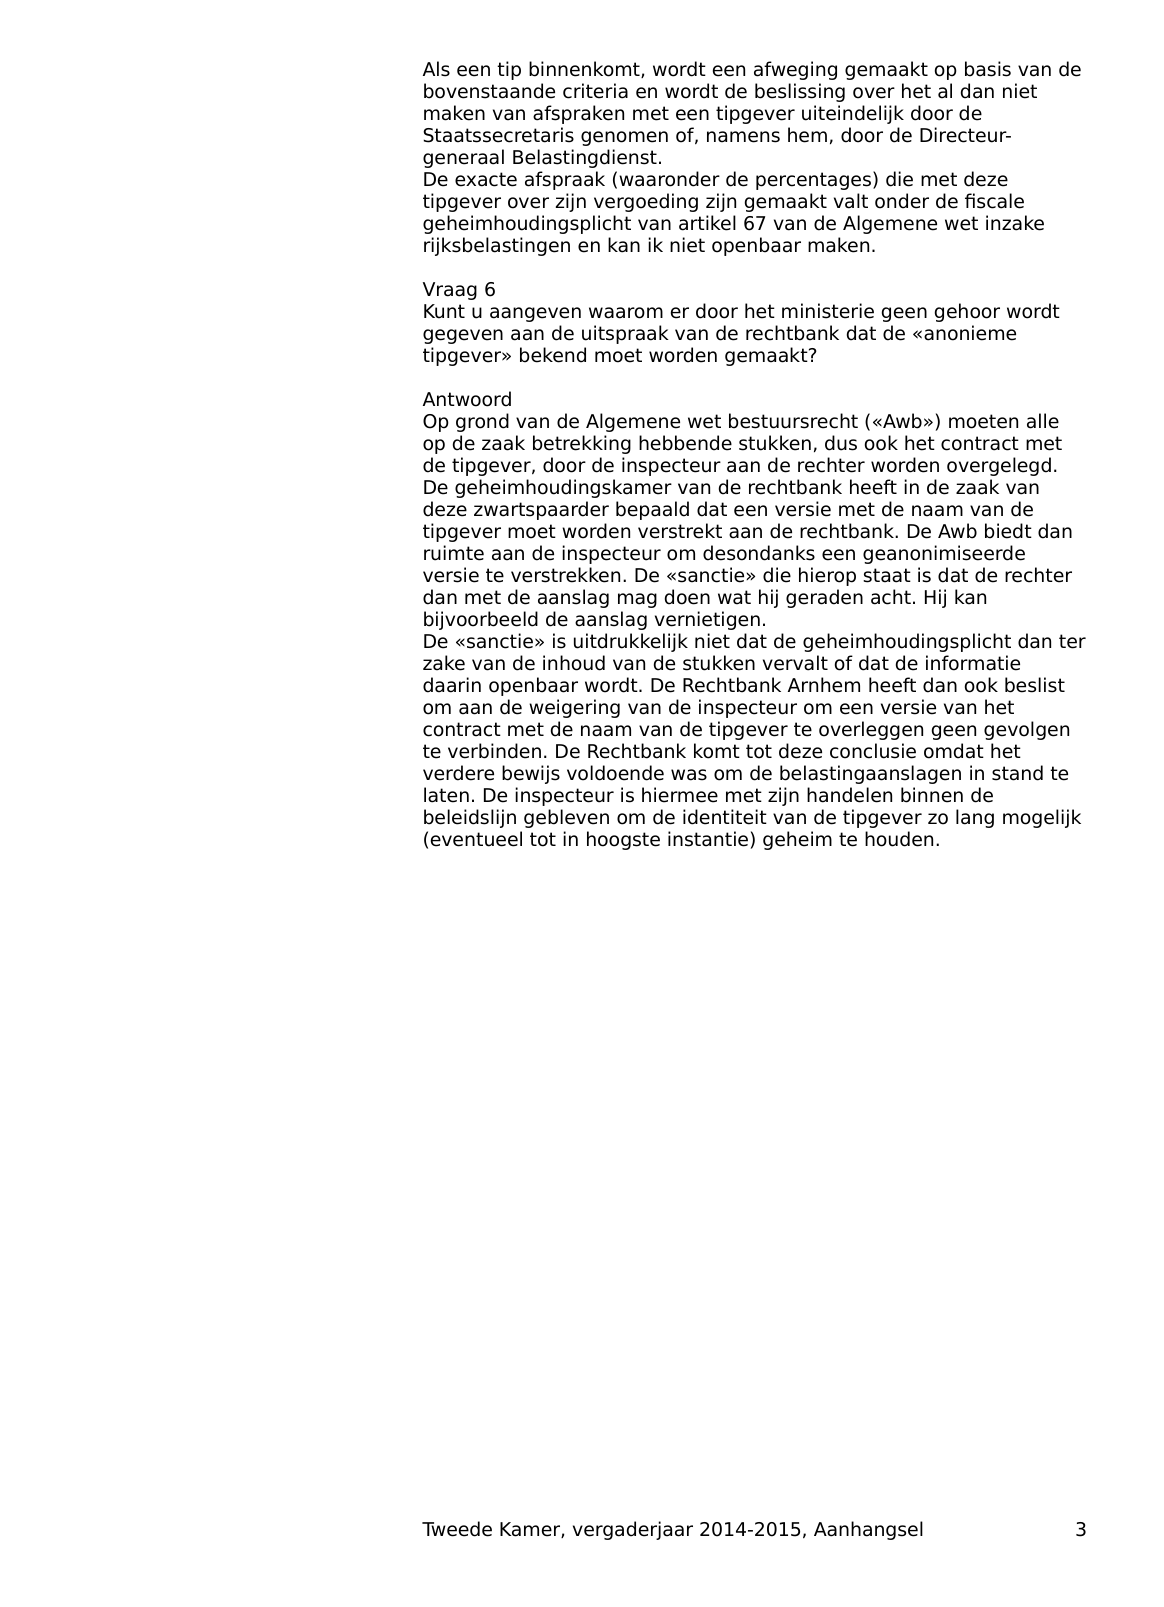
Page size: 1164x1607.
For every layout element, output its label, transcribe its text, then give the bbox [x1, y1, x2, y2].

text De exacte afspraak (waaronder de percentages) die met deze tipgever over zijn vergoeding zijn gemaakt valt onder de fiscale geheimhoudingsplicht van artikel 67 van de Algemene wet inzake rijksbelastingen en kan ik niet openbaar maken. [422, 169, 1087, 257]
text Antwoord [422, 389, 1087, 411]
text Kunt u aangeven waarom er door het ministerie geen gehoor wordt gegeven aan de uitspraak van de rechtbank dat de «anonieme tipgever» bekend moet worden gemaakt? [422, 301, 1087, 367]
text De «sanctie» is uitdrukkelijk niet dat de geheimhoudingsplicht dan ter zake van de inhoud van de stukken vervalt of dat de informatie daarin openbaar wordt. De Rechtbank Arnhem heeft dan ook beslist om aan de weigering van de inspecteur om een versie van het contract met de naam van de tipgever te overleggen geen gevolgen te verbinden. De Rechtbank komt tot deze conclusie omdat het verdere bewijs voldoende was om de belastingaanslagen in stand te laten. De inspecteur is hiermee met zijn handelen binnen de beleidslijn gebleven om de identiteit van de tipgever zo lang mogelijk (eventueel tot in hoogste instantie) geheim te houden. [422, 631, 1087, 851]
text Als een tip binnenkomt, wordt een afweging gemaakt op basis van de bovenstaande criteria en wordt de beslissing over het al dan niet maken van afspraken met een tipgever uiteindelijk door de Staatssecretaris genomen of, namens hem, door de Directeur-generaal Belastingdienst. [422, 59, 1087, 169]
text Vraag 6 [422, 279, 1087, 301]
text Op grond van de Algemene wet bestuursrecht («Awb») moeten alle op de zaak betrekking hebbende stukken, dus ook het contract met de tipgever, door de inspecteur aan de rechter worden overgelegd. De geheimhoudingskamer van de rechtbank heeft in de zaak van deze zwartspaarder bepaald dat een versie met de naam van de tipgever moet worden verstrekt aan de rechtbank. De Awb biedt dan ruimte aan de inspecteur om desondanks een geanonimiseerde versie te verstrekken. De «sanctie» die hierop staat is dat de rechter dan met de aanslag mag doen wat hij geraden acht. Hij kan bijvoorbeeld de aanslag vernietigen. [422, 411, 1087, 631]
